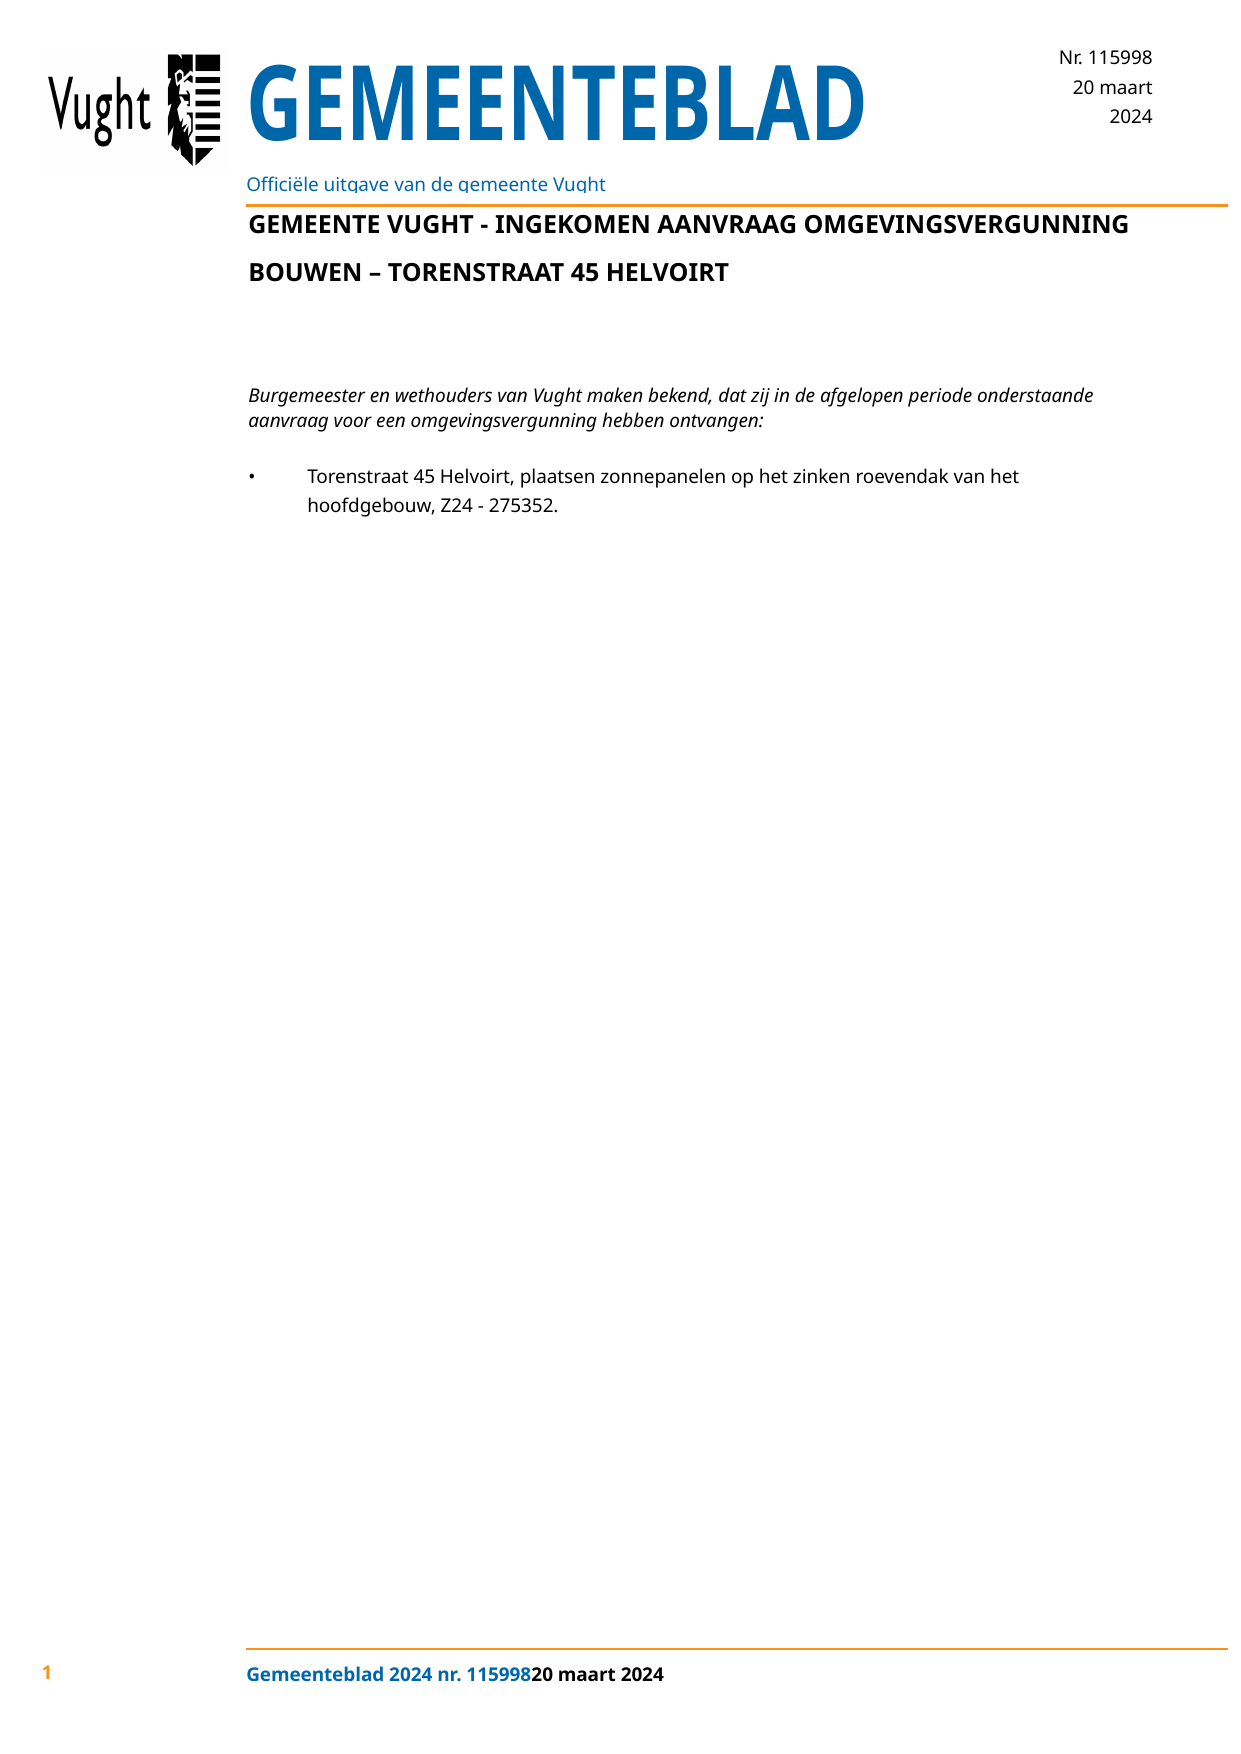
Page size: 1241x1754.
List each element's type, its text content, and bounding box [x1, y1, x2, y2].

list Torenstraat 45 Helvoirt, plaatsen zonnepanelen op het zinken roevendak van het hoofdgebouw, Z24 - 275352. [248, 463, 1152, 518]
text GEMEENTE VUGHT - INGEKOMEN AANVRAAG OMGEVINGSVERGUNNING BOUWEN – TORENSTRAAT 45 HELVOIRT [248, 207, 1152, 288]
text Burgemeester en wethouders van Vught maken bekend, dat zij in de afgelopen periode onderstaande aanvraag voor een omgevingsvergunning hebben ontvangen: [248, 382, 1152, 433]
picture [41, 47, 231, 172]
